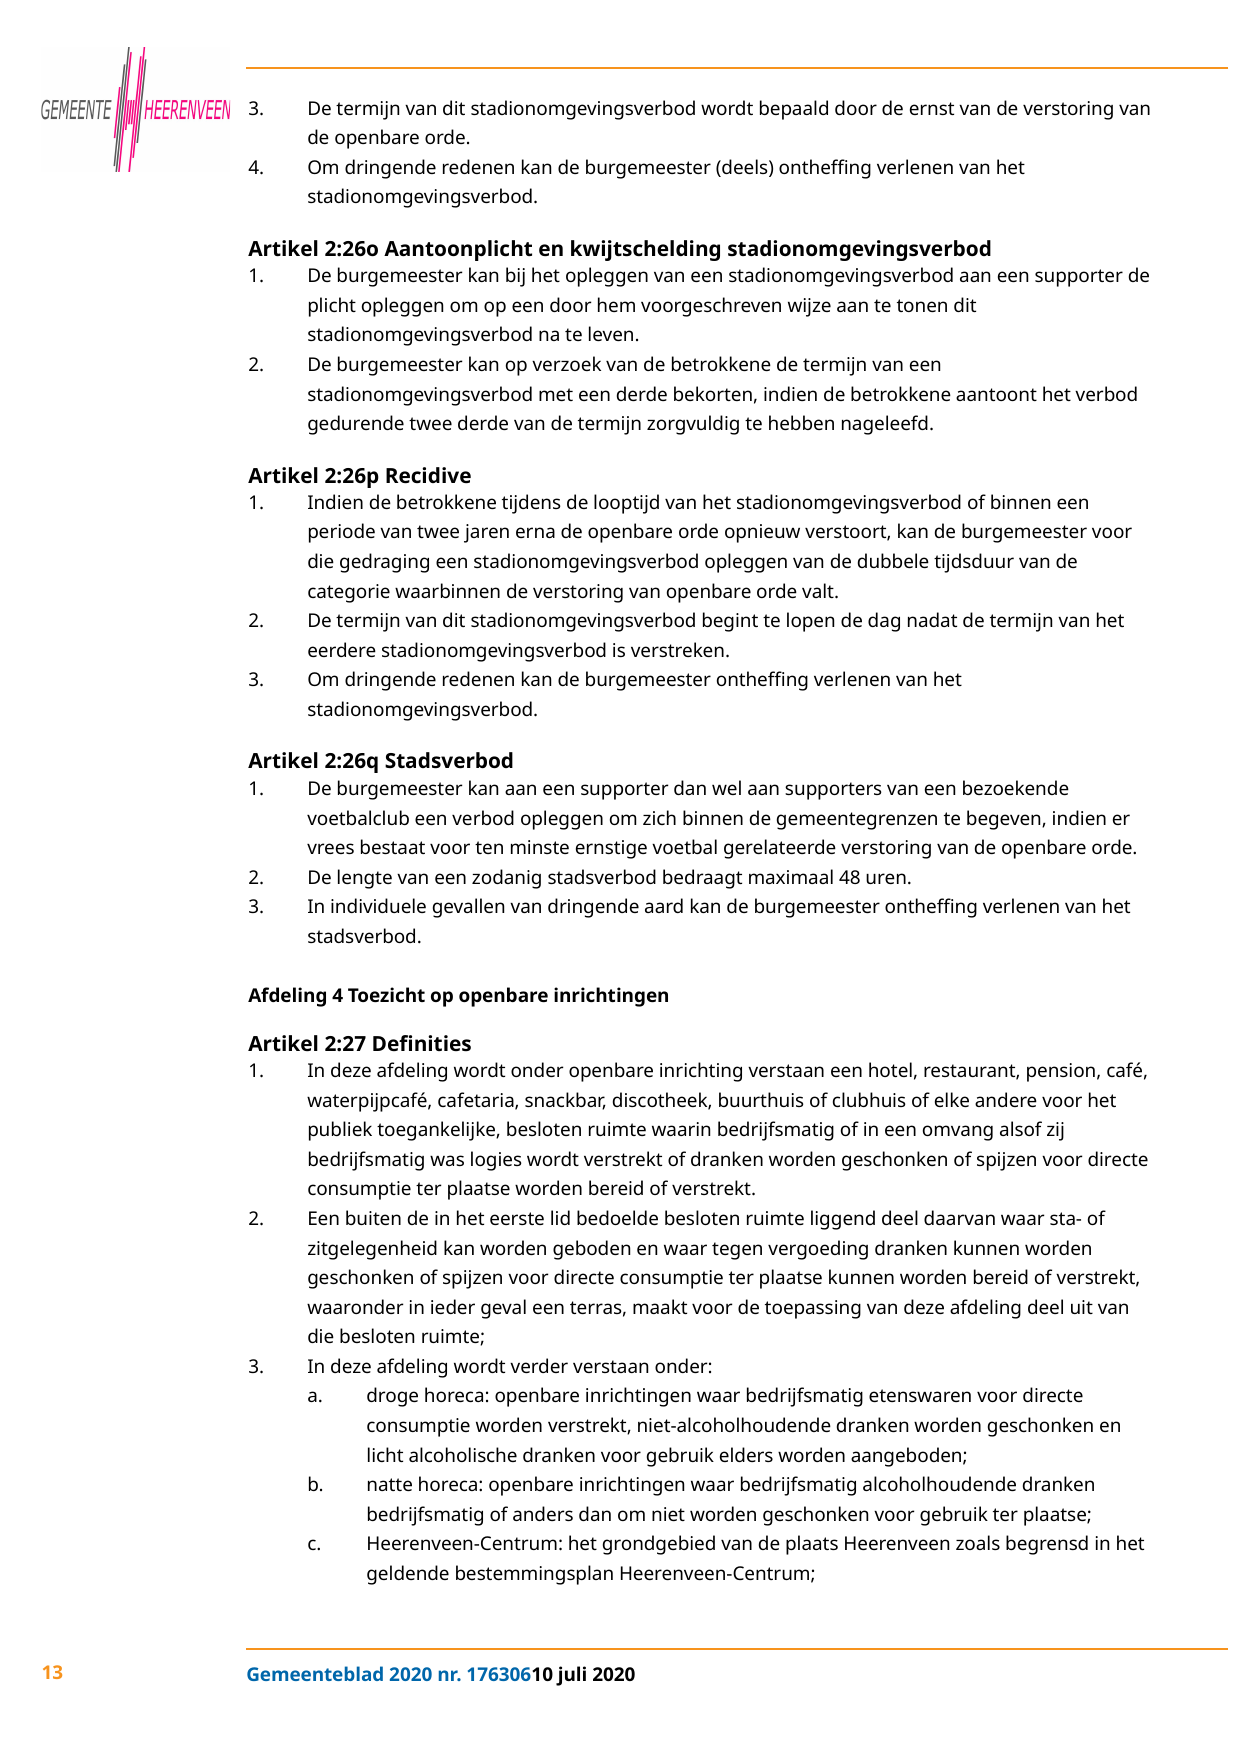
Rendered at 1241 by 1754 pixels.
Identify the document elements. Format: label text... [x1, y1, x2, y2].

text Artikel 2:26p Recidive [248, 461, 1152, 489]
list Om dringende redenen kan de burgemeester (deels) ontheffing verlenen van het stadionomgevingsverbod. [248, 154, 1152, 209]
list De burgemeester kan op verzoek van de betrokkene de termijn van een stadionomgevingsverbod met een derde bekorten, indien de betrokkene aantoont het verbod gedurende twee derde van de termijn zorgvuldig te hebben nageleefd. [248, 351, 1152, 436]
list De burgemeester kan aan een supporter dan wel aan supporters van een bezoekende voetbalclub een verbod opleggen om zich binnen de gemeentegrenzen te begeven, indien er vrees bestaat voor ten minste ernstige voetbal gerelateerde verstoring van de openbare orde. [248, 775, 1152, 860]
list De lengte van een zodanig stadsverbod bedraagt maximaal 48 uren. [248, 864, 1152, 889]
list De termijn van dit stadionomgevingsverbod wordt bepaald door de ernst van de verstoring van de openbare orde. [248, 95, 1152, 150]
list Een buiten de in het eerste lid bedoelde besloten ruimte liggend deel daarvan waar sta- of zitgelegenheid kan worden geboden en waar tegen vergoeding dranken kunnen worden geschonken of spijzen voor directe consumptie ter plaatse kunnen worden bereid of verstrekt, waaronder in ieder geval een terras, maakt voor de toepassing van deze afdeling deel uit van die besloten ruimte; [248, 1205, 1152, 1349]
list In deze afdeling wordt onder openbare inrichting verstaan een hotel, restaurant, pension, café, waterpijpcafé, cafetaria, snackbar, discotheek, buurthuis of clubhuis of elke andere voor het publiek toegankelijke, besloten ruimte waarin bedrijfsmatig of in een omvang alsof zij bedrijfsmatig was logies wordt verstrekt of dranken worden geschonken of spijzen voor directe consumptie ter plaatse worden bereid of verstrekt. [248, 1057, 1152, 1201]
list Om dringende redenen kan de burgemeester ontheffing verlenen van het stadionomgevingsverbod. [248, 667, 1152, 722]
list droge horeca: openbare inrichtingen waar bedrijfsmatig etenswaren voor directe consumptie worden verstrekt, niet-alcoholhoudende dranken worden geschonken en licht alcoholische dranken voor gebruik elders worden aangeboden; [307, 1383, 1152, 1467]
list Indien de betrokkene tijdens de looptijd van het stadionomgevingsverbod of binnen een periode van twee jaren erna de openbare orde opnieuw verstoort, kan de burgemeester voor die gedraging een stadionomgevingsverbod opleggen van de dubbele tijdsduur van de categorie waarbinnen de verstoring van openbare orde valt. [248, 489, 1152, 604]
list De burgemeester kan bij het opleggen van een stadionomgevingsverbod aan een supporter de plicht opleggen om op een door hem voorgeschreven wijze aan te tonen dit stadionomgevingsverbod na te leven. [248, 262, 1152, 347]
picture [41, 47, 231, 172]
text Artikel 2:27 Definities [248, 1029, 1152, 1057]
list Heerenveen-Centrum: het grondgebied van de plaats Heerenveen zoals begrensd in het geldende bestemmingsplan Heerenveen-Centrum; [307, 1531, 1152, 1586]
list natte horeca: openbare inrichtingen waar bedrijfsmatig alcoholhoudende dranken bedrijfsmatig of anders dan om niet worden geschonken voor gebruik ter plaatse; [307, 1471, 1152, 1527]
text Artikel 2:26o Aantoonplicht en kwijtschelding stadionomgevingsverbod [248, 234, 1152, 262]
list In deze afdeling wordt verder verstaan onder: [248, 1353, 1152, 1379]
list De termijn van dit stadionomgevingsverbod begint te lopen de dag nadat de termijn van het eerdere stadionomgevingsverbod is verstreken. [248, 607, 1152, 663]
text Artikel 2:26q Stadsverbod [248, 747, 1152, 775]
text Afdeling 4 Toezicht op openbare inrichtingen [248, 982, 1152, 1008]
list In individuele gevallen van dringende aard kan de burgemeester ontheffing verlenen van het stadsverbod. [248, 893, 1152, 949]
